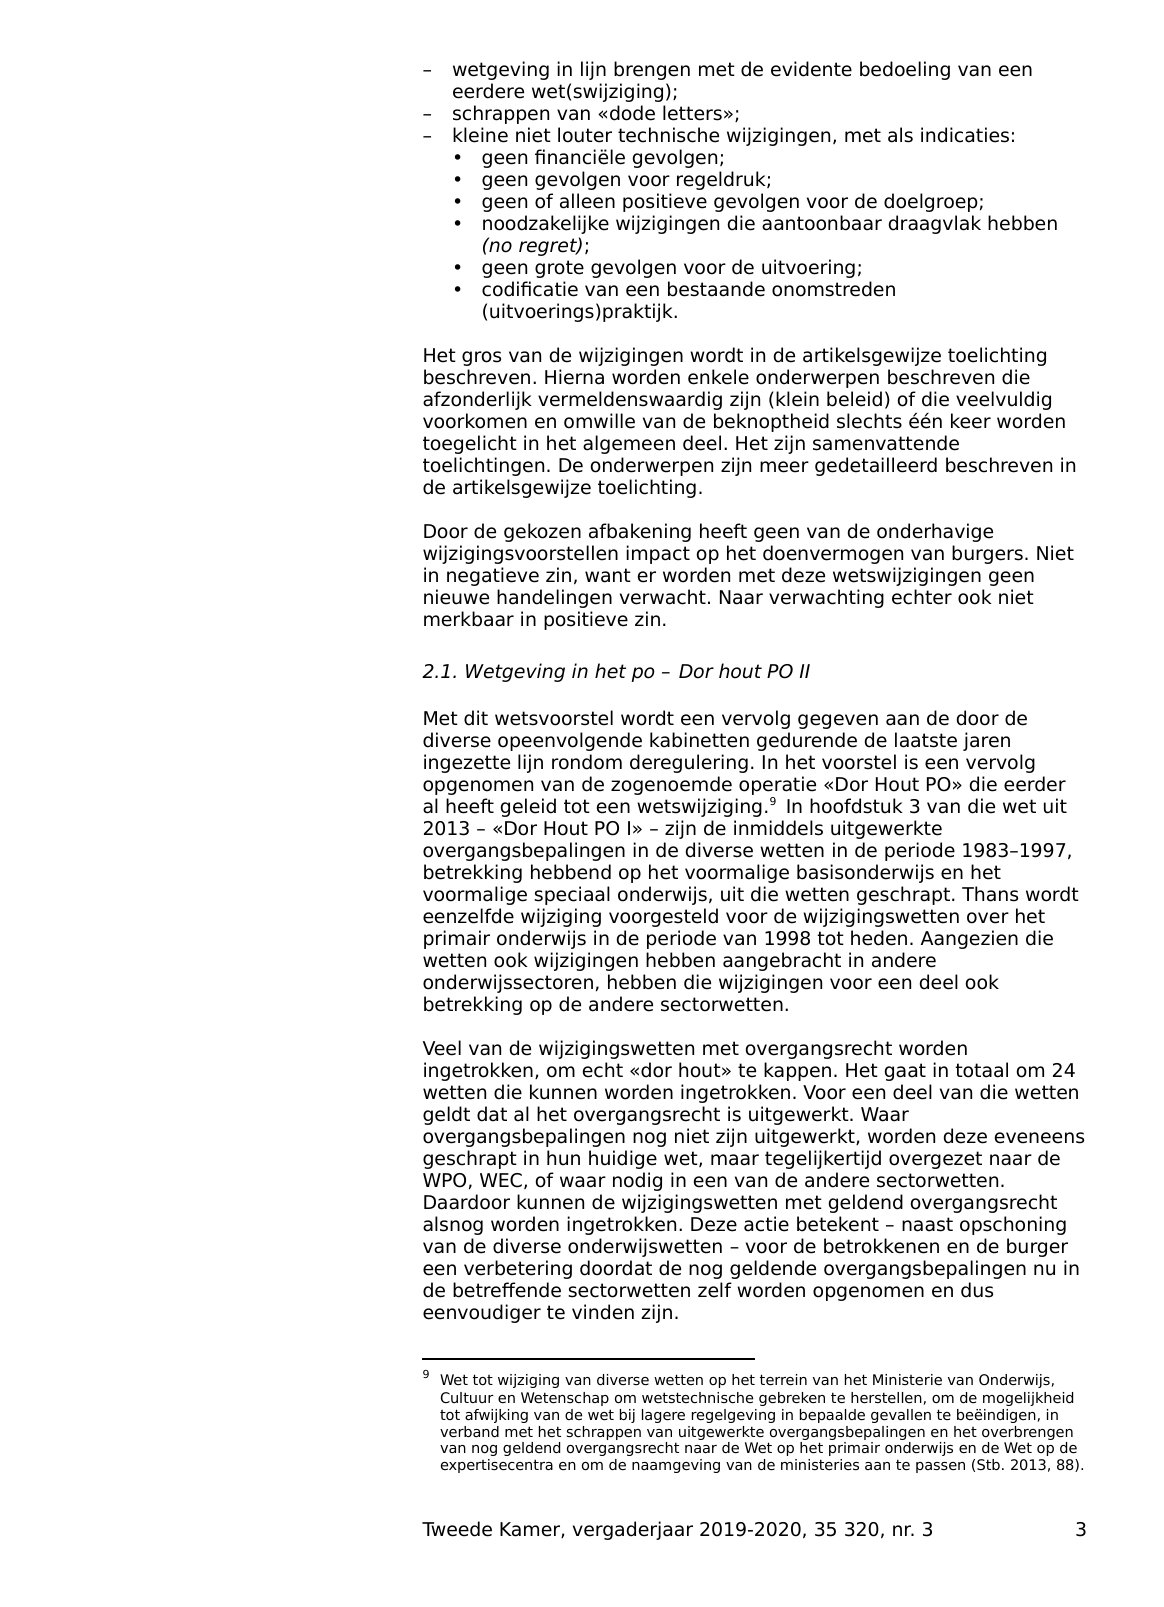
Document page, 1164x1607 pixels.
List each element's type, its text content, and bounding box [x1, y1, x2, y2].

text Het gros van de wijzigingen wordt in de artikelsgewijze toelichting beschreven. Hierna worden enkele onderwerpen beschreven die afzonderlijk vermeldenswaardig zijn (klein beleid) of die veelvuldig voorkomen en omwille van de beknoptheid slechts één keer worden toegelicht in het algemeen deel. Het zijn samenvattende toelichtingen. De onderwerpen zijn meer gedetailleerd beschreven in de artikelsgewijze toelichting. [422, 345, 1087, 499]
text • geen of alleen positieve gevolgen voor de doelgroep; [452, 191, 1087, 213]
text Wet tot wijziging van diverse wetten op het terrein van het Ministerie van Onderwijs, Cultuur en Wetenschap om wetstechnische gebreken te herstellen, om de mogelijkheid tot afwijking van de wet bij lagere regelgeving in bepaalde gevallen te beëindigen, in verband met het schrappen van uitgewerkte overgangsbepalingen en het overbrengen van nog geldend overgangsrecht naar de Wet op het primair onderwijs en de Wet op de expertisecentra en om de naamgeving van de ministeries aan te passen (Stb. 2013, 88). [422, 1368, 1087, 1474]
text • geen gevolgen voor regeldruk; [452, 169, 1087, 191]
text • codificatie van een bestaande onomstreden (uitvoerings)praktijk. [452, 279, 1087, 323]
text • geen financiële gevolgen; [452, 147, 1087, 169]
text • geen grote gevolgen voor de uitvoering; [452, 257, 1087, 279]
text Met dit wetsvoorstel wordt een vervolg gegeven aan de door de diverse opeenvolgende kabinetten gedurende de laatste jaren ingezette lijn rondom deregulering. In het voorstel is een vervolg opgenomen van de zogenoemde operatie «Dor Hout PO» die eerder al heeft geleid tot een wetswijziging. In hoofdstuk 3 van die wet uit 2013 – «Dor Hout PO I» – zijn de inmiddels uitgewerkte overgangsbepalingen in de diverse wetten in de periode 1983–1997, betrekking hebbend op het voormalige basisonderwijs en het voormalige speciaal onderwijs, uit die wetten geschrapt. Thans wordt eenzelfde wijziging voorgesteld voor de wijzigingswetten over het primair onderwijs in de periode van 1998 tot heden. Aangezien die wetten ook wijzigingen hebben aangebracht in andere onderwijssectoren, hebben die wijzigingen voor een deel ook betrekking op de andere sectorwetten. [422, 708, 1087, 1016]
text Door de gekozen afbakening heeft geen van de onderhavige wijzigingsvoorstellen impact op het doenvermogen van burgers. Niet in negatieve zin, want er worden met deze wetswijzigingen geen nieuwe handelingen verwacht. Naar verwachting echter ook niet merkbaar in positieve zin. [422, 521, 1087, 631]
text – schrappen van «dode letters»; [422, 103, 1087, 125]
text • noodzakelijke wijzigingen die aantoonbaar draagvlak hebben (no regret); [452, 213, 1087, 257]
text – wetgeving in lijn brengen met de evidente bedoeling van een eerdere wet(swijziging); [422, 59, 1087, 103]
text Veel van de wijzigingswetten met overgangsrecht worden ingetrokken, om echt «dor hout» te kappen. Het gaat in totaal om 24 wetten die kunnen worden ingetrokken. Voor een deel van die wetten geldt dat al het overgangsrecht is uitgewerkt. Waar overgangsbepalingen nog niet zijn uitgewerkt, worden deze eveneens geschrapt in hun huidige wet, maar tegelijkertijd overgezet naar de WPO, WEC, of waar nodig in een van de andere sectorwetten. Daardoor kunnen de wijzigingswetten met geldend overgangsrecht alsnog worden ingetrokken. Deze actie betekent – naast opschoning van de diverse onderwijswetten – voor de betrokkenen en de burger een verbetering doordat de nog geldende overgangsbepalingen nu in de betreffende sectorwetten zelf worden opgenomen en dus eenvoudiger te vinden zijn. [422, 1038, 1087, 1323]
text – kleine niet louter technische wijzigingen, met als indicaties: [422, 125, 1087, 147]
subtitle 2.1. Wetgeving in het po – Dor hout PO II [422, 661, 1087, 683]
